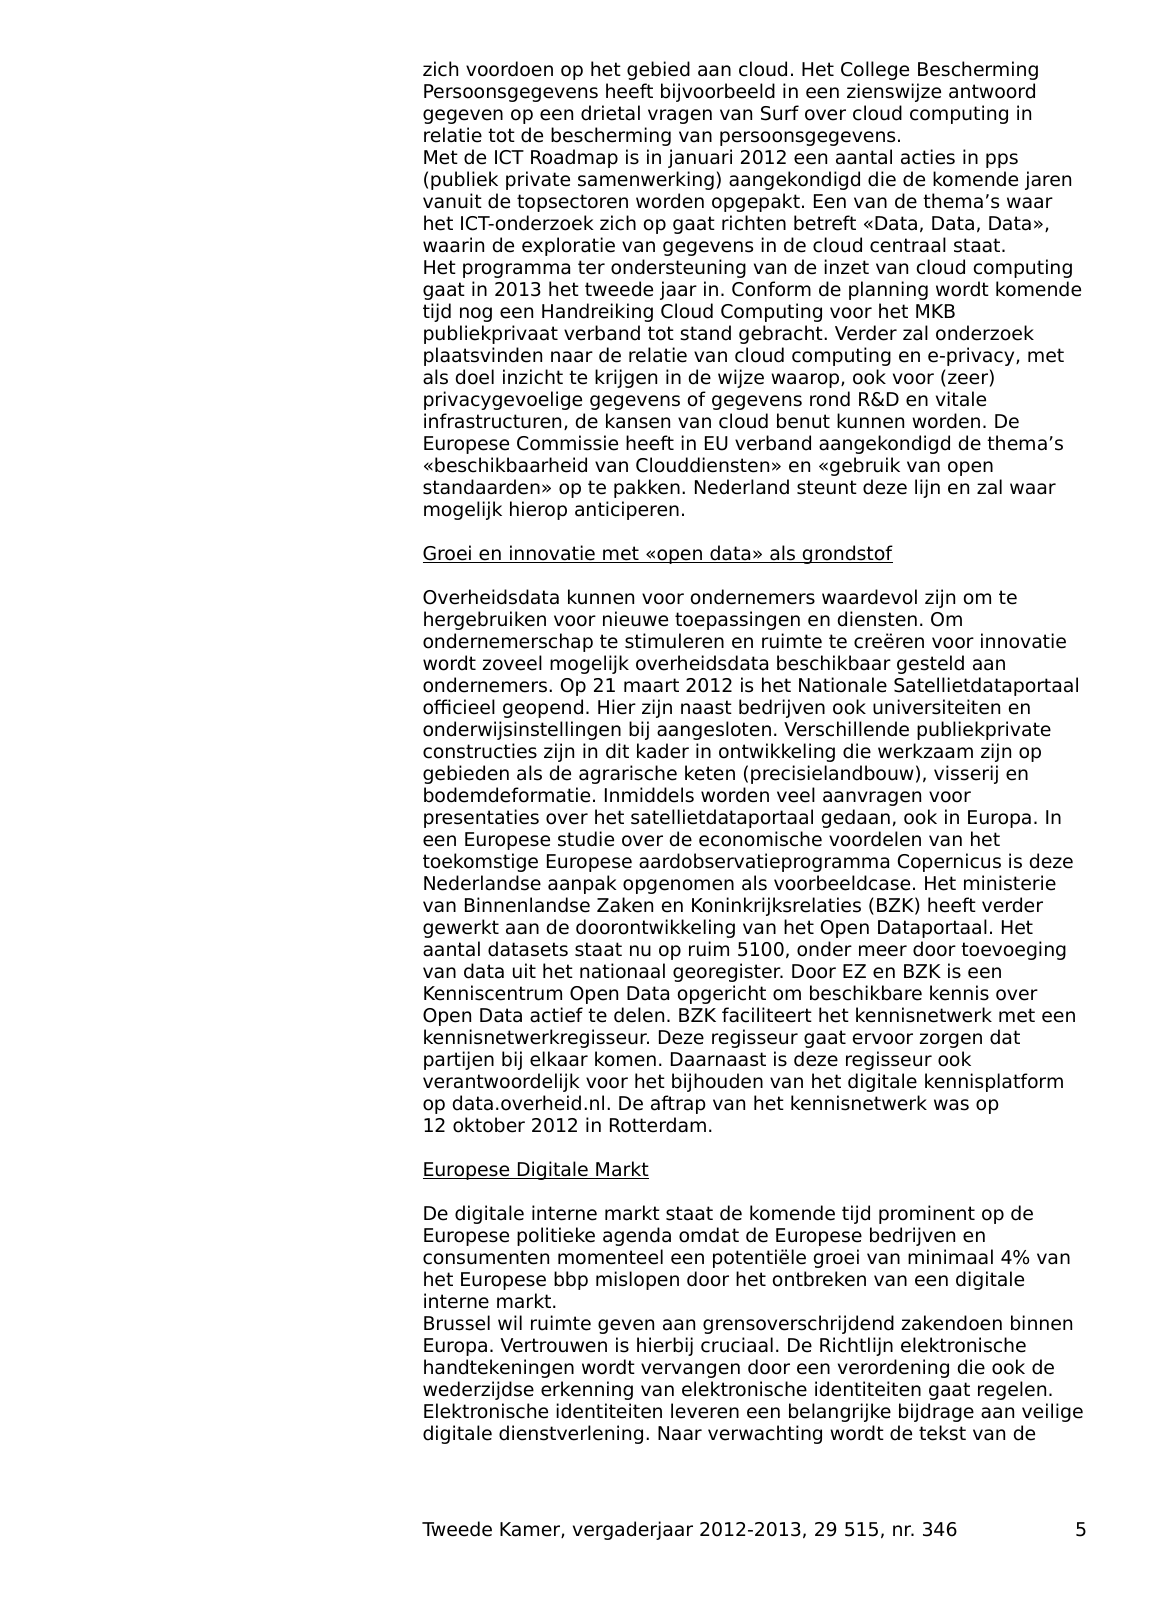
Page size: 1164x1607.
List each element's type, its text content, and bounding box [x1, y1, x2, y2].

text Brussel wil ruimte geven aan grensoverschrijdend zakendoen binnen Europa. Vertrouwen is hierbij cruciaal. De Richtlijn elektronische handtekeningen wordt vervangen door een verordening die ook de wederzijdse erkenning van elektronische identiteiten gaat regelen. Elektronische identiteiten leveren een belangrijke bijdrage aan veilige digitale dienstverlening. Naar verwachting wordt de tekst van de [422, 1313, 1087, 1444]
text Het programma ter ondersteuning van de inzet van cloud computing gaat in 2013 het tweede jaar in. Conform de planning wordt komende tijd nog een Handreiking Cloud Computing voor het MKB publiekprivaat verband tot stand gebracht. Verder zal onderzoek plaatsvinden naar de relatie van cloud computing en e-privacy, met als doel inzicht te krijgen in de wijze waarop, ook voor (zeer) privacygevoelige gegevens of gegevens rond R&D en vitale infrastructuren, de kansen van cloud benut kunnen worden. De Europese Commissie heeft in EU verband aangekondigd de thema’s «beschikbaarheid van Clouddiensten» en «gebruik van open standaarden» op te pakken. Nederland steunt deze lijn en zal waar mogelijk hierop anticiperen. [422, 257, 1087, 521]
text Met de ICT Roadmap is in januari 2012 een aantal acties in pps (publiek private samenwerking) aangekondigd die de komende jaren vanuit de topsectoren worden opgepakt. Een van de thema’s waar het ICT-onderzoek zich op gaat richten betreft «Data, Data, Data», waarin de exploratie van gegevens in de cloud centraal staat. [422, 147, 1087, 257]
subtitle Groei en innovatie met «open data» als grondstof [422, 543, 1087, 565]
text zich voordoen op het gebied aan cloud. Het College Bescherming Persoonsgegevens heeft bijvoorbeeld in een zienswijze antwoord gegeven op een drietal vragen van Surf over cloud computing in relatie tot de bescherming van persoonsgegevens. [422, 59, 1087, 147]
text Overheidsdata kunnen voor ondernemers waardevol zijn om te hergebruiken voor nieuwe toepassingen en diensten. Om ondernemerschap te stimuleren en ruimte te creëren voor innovatie wordt zoveel mogelijk overheidsdata beschikbaar gesteld aan ondernemers. Op 21 maart 2012 is het Nationale Satellietdataportaal officieel geopend. Hier zijn naast bedrijven ook universiteiten en onderwijsinstellingen bij aangesloten. Verschillende publiekprivate constructies zijn in dit kader in ontwikkeling die werkzaam zijn op gebieden als de agrarische keten (precisielandbouw), visserij en bodemdeformatie. Inmiddels worden veel aanvragen voor presentaties over het satellietdataportaal gedaan, ook in Europa. In een Europese studie over de economische voordelen van het toekomstige Europese aardobservatieprogramma Copernicus is deze Nederlandse aanpak opgenomen als voorbeeldcase. Het ministerie van Binnenlandse Zaken en Koninkrijksrelaties (BZK) heeft verder gewerkt aan de doorontwikkeling van het Open Dataportaal. Het aantal datasets staat nu op ruim 5100, onder meer door toevoeging van data uit het nationaal georegister. Door EZ en BZK is een Kenniscentrum Open Data opgericht om beschikbare kennis over Open Data actief te delen. BZK faciliteert het kennisnetwerk met een kennisnetwerkregisseur. Deze regisseur gaat ervoor zorgen dat partijen bij elkaar komen. Daarnaast is deze regisseur ook verantwoordelijk voor het bijhouden van het digitale kennisplatform op data.overheid.nl. De aftrap van het kennisnetwerk was op 12 oktober 2012 in Rotterdam. [422, 587, 1087, 1136]
text De digitale interne markt staat de komende tijd prominent op de Europese politieke agenda omdat de Europese bedrijven en consumenten momenteel een potentiële groei van minimaal 4% van het Europese bbp mislopen door het ontbreken van een digitale interne markt. [422, 1203, 1087, 1313]
subtitle Europese Digitale Markt [422, 1159, 1087, 1181]
